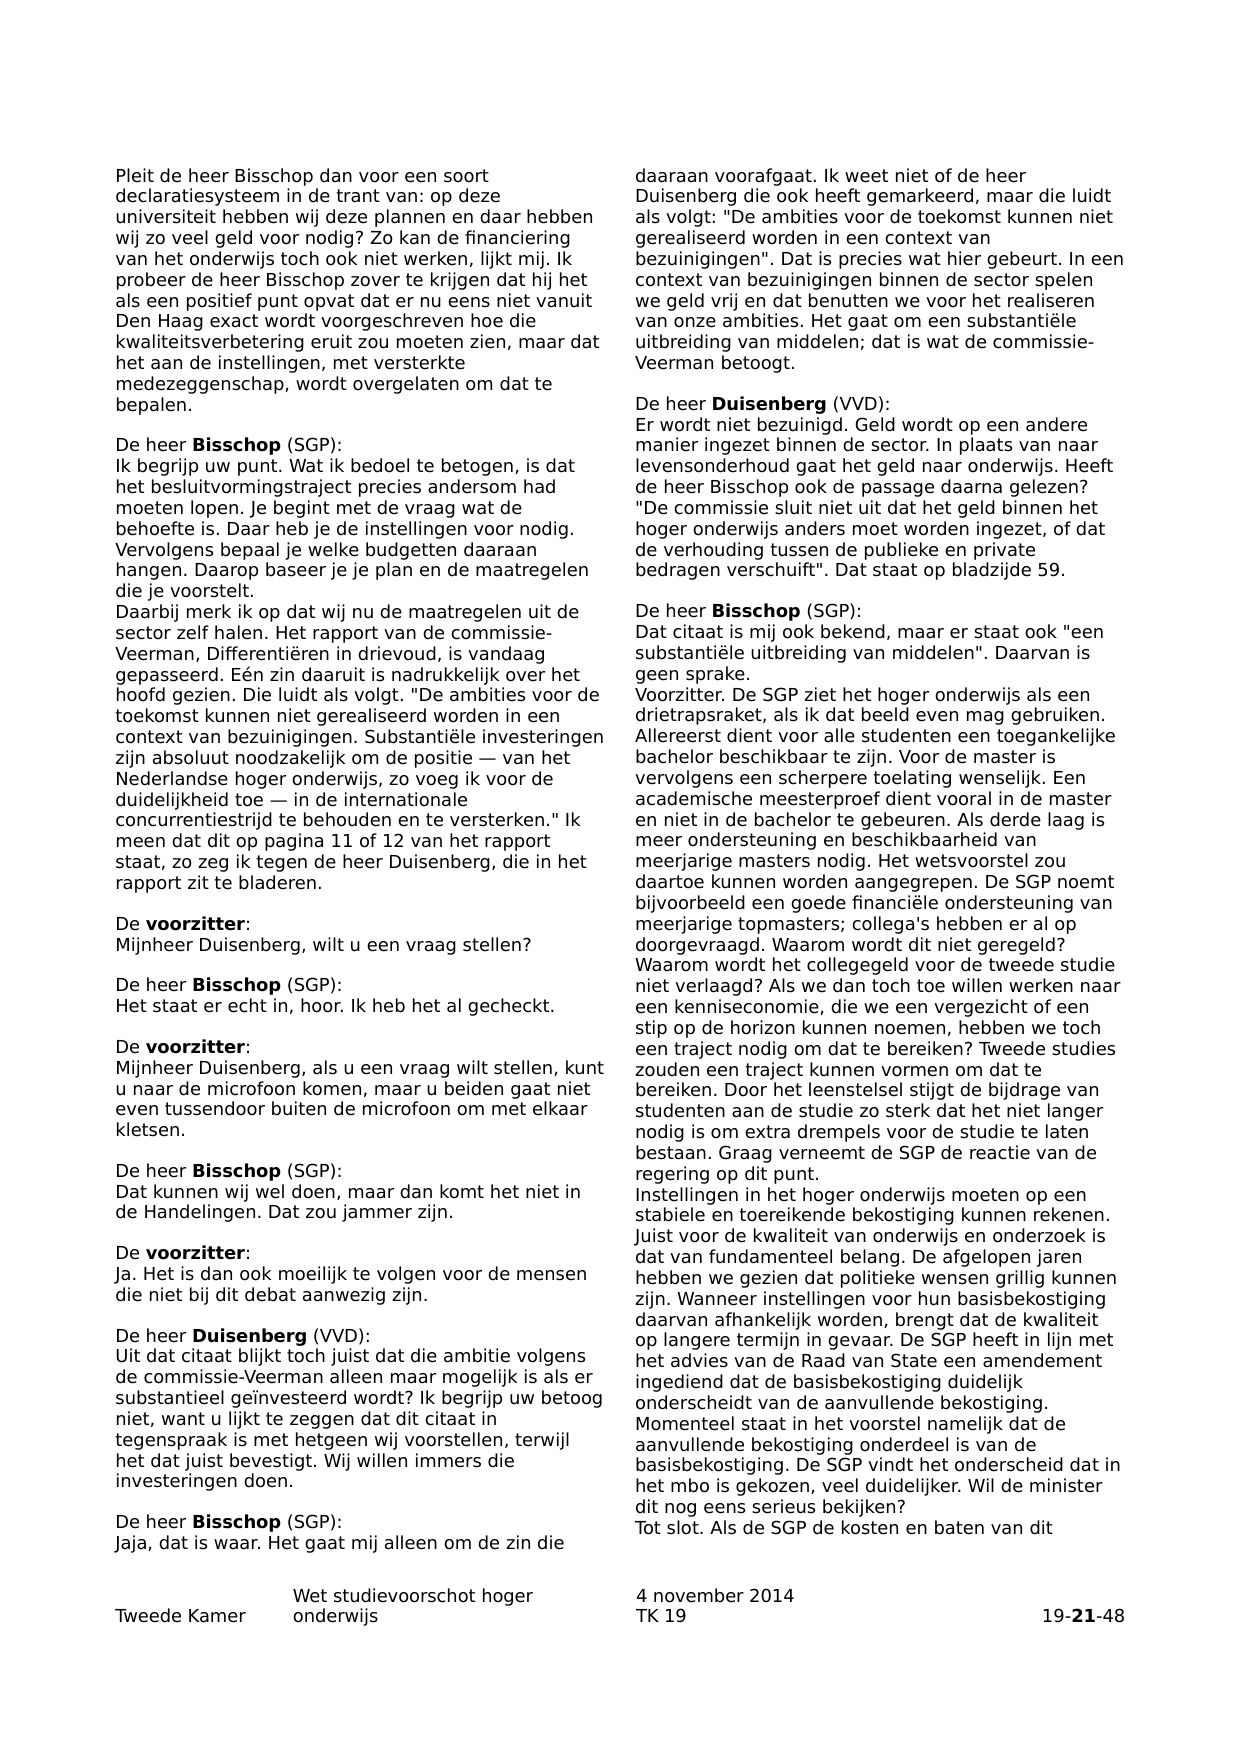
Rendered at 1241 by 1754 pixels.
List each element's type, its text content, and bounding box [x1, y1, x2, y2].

text Mijnheer Duisenberg, wilt u een vraag stellen? [115, 934, 605, 955]
text Er wordt niet bezuinigd. Geld wordt op een andere manier ingezet binnen de sector. In plaats van naar levensonderhoud gaat het geld naar onderwijs. Heeft de heer Bisschop ook de passage daarna gelezen? "De commissie sluit niet uit dat het geld binnen het hoger onderwijs anders moet worden ingezet, of dat de verhouding tussen de publieke en private bedragen verschuift". Dat staat op bladzijde 59. [635, 414, 1125, 581]
text De voorzitter: [115, 1243, 605, 1264]
text De heer Bisschop (SGP): [635, 601, 1125, 622]
text Jaja, dat is waar. Het gaat mij alleen om de zin die [115, 1533, 605, 1554]
text Mijnheer Duisenberg, als u een vraag wilt stellen, kunt u naar de microfoon komen, maar u beiden gaat niet even tussendoor buiten de microfoon om met elkaar kletsen. [115, 1057, 605, 1141]
text daaraan voorafgaat. Ik weet niet of de heer Duisenberg die ook heeft gemarkeerd, maar die luidt als volgt: "De ambities voor de toekomst kunnen niet gerealiseerd worden in een context van bezuinigingen". Dat is precies wat hier gebeurt. In een context van bezuinigingen binnen de sector spelen we geld vrij en dat benutten we voor het realiseren van onze ambities. Het gaat om een substantiële uitbreiding van middelen; dat is wat de commissie-Veerman betoogt. [635, 165, 1125, 374]
text Het staat er echt in, hoor. Ik heb het al gecheckt. [115, 996, 605, 1017]
text Pleit de heer Bisschop dan voor een soort declaratiesysteem in de trant van: op deze universiteit hebben wij deze plannen en daar hebben wij zo veel geld voor nodig? Zo kan de financiering van het onderwijs toch ook niet werken, lijkt mij. Ik probeer de heer Bisschop zover te krijgen dat hij het als een positief punt opvat dat er nu eens niet vanuit Den Haag exact wordt voorgeschreven hoe die kwaliteitsverbetering eruit zou moeten zien, maar dat het aan de instellingen, met versterkte medezeggenschap, wordt overgelaten om dat te bepalen. [115, 165, 605, 415]
text De heer Bisschop (SGP): [115, 975, 605, 996]
text Daarbij merk ik op dat wij nu de maatregelen uit de sector zelf halen. Het rapport van de commissie-Veerman, Differentiëren in drievoud, is vandaag gepasseerd. Eén zin daaruit is nadrukkelijk over het hoofd gezien. Die luidt als volgt. "De ambities voor de toekomst kunnen niet gerealiseerd worden in een context van bezuinigingen. Substantiële investeringen zijn absoluut noodzakelijk om de positie — van het Nederlandse hoger onderwijs, zo voeg ik voor de duidelijkheid toe — in de internationale concurrentiestrijd te behouden en te versterken." Ik meen dat dit op pagina 11 of 12 van het rapport staat, zo zeg ik tegen de heer Duisenberg, die in het rapport zit te bladeren. [115, 602, 605, 893]
text De heer Duisenberg (VVD): [635, 394, 1125, 414]
text Ik begrijp uw punt. Wat ik bedoel te betogen, is dat het besluitvormingstraject precies andersom had moeten lopen. Je begint met de vraag wat de behoefte is. Daar heb je de instellingen voor nodig. Vervolgens bepaal je welke budgetten daaraan hangen. Daarop baseer je je plan en de maatregelen die je voorstelt. [115, 456, 605, 602]
text De heer Bisschop (SGP): [115, 1161, 605, 1181]
text Tot slot. Als de SGP de kosten en baten van dit [635, 1518, 1125, 1538]
text Instellingen in het hoger onderwijs moeten op een stabiele en toereikende bekostiging kunnen rekenen. Juist voor de kwaliteit van onderwijs en onderzoek is dat van fundamenteel belang. De afgelopen jaren hebben we gezien dat politieke wensen grillig kunnen zijn. Wanneer instellingen voor hun basisbekostiging daarvan afhankelijk worden, brengt dat de kwaliteit op langere termijn in gevaar. De SGP heeft in lijn met het advies van de Raad van State een amendement ingediend dat de basisbekostiging duidelijk onderscheidt van de aanvullende bekostiging. Momenteel staat in het voorstel namelijk dat de aanvullende bekostiging onderdeel is van de basisbekostiging. De SGP vindt het onderscheid dat in het mbo is gekozen, veel duidelijker. Wil de minister dit nog eens serieus bekijken? [635, 1184, 1125, 1518]
text De heer Bisschop (SGP): [115, 1512, 605, 1533]
text De voorzitter: [115, 913, 605, 934]
text De heer Bisschop (SGP): [115, 435, 605, 456]
text Ja. Het is dan ook moeilijk te volgen voor de mensen die niet bij dit debat aanwezig zijn. [115, 1264, 605, 1306]
text De heer Duisenberg (VVD): [115, 1326, 605, 1346]
text De voorzitter: [115, 1037, 605, 1057]
text Uit dat citaat blijkt toch juist dat die ambitie volgens de commissie-Veerman alleen maar mogelijk is als er substantieel geïnvesteerd wordt? Ik begrijp uw betoog niet, want u lijkt te zeggen dat dit citaat in tegenspraak is met hetgeen wij voorstellen, terwijl het dat juist bevestigt. Wij willen immers die investeringen doen. [115, 1346, 605, 1492]
text Voorzitter. De SGP ziet het hoger onderwijs als een drietrapsraket, als ik dat beeld even mag gebruiken. Allereerst dient voor alle studenten een toegankelijke bachelor beschikbaar te zijn. Voor de master is vervolgens een scherpere toelating wenselijk. Een academische meesterproef dient vooral in de master en niet in de bachelor te gebeuren. Als derde laag is meer ondersteuning en beschikbaarheid van meerjarige masters nodig. Het wetsvoorstel zou daartoe kunnen worden aangegrepen. De SGP noemt bijvoorbeeld een goede financiële ondersteuning van meerjarige topmasters; collega's hebben er al op doorgevraagd. Waarom wordt dit niet geregeld? Waarom wordt het collegegeld voor de tweede studie niet verlaagd? Als we dan toch toe willen werken naar een kenniseconomie, die we een vergezicht of een stip op de horizon kunnen noemen, hebben we toch een traject nodig om dat te bereiken? Tweede studies zouden een traject kunnen vormen om dat te bereiken. Door het leenstelsel stijgt de bijdrage van studenten aan de studie zo sterk dat het niet langer nodig is om extra drempels voor de studie te laten bestaan. Graag verneemt de SGP de reactie van de regering op dit punt. [635, 684, 1125, 1184]
text Dat kunnen wij wel doen, maar dan komt het niet in de Handelingen. Dat zou jammer zijn. [115, 1181, 605, 1223]
text Dat citaat is mij ook bekend, maar er staat ook "een substantiële uitbreiding van middelen". Daarvan is geen sprake. [635, 622, 1125, 684]
